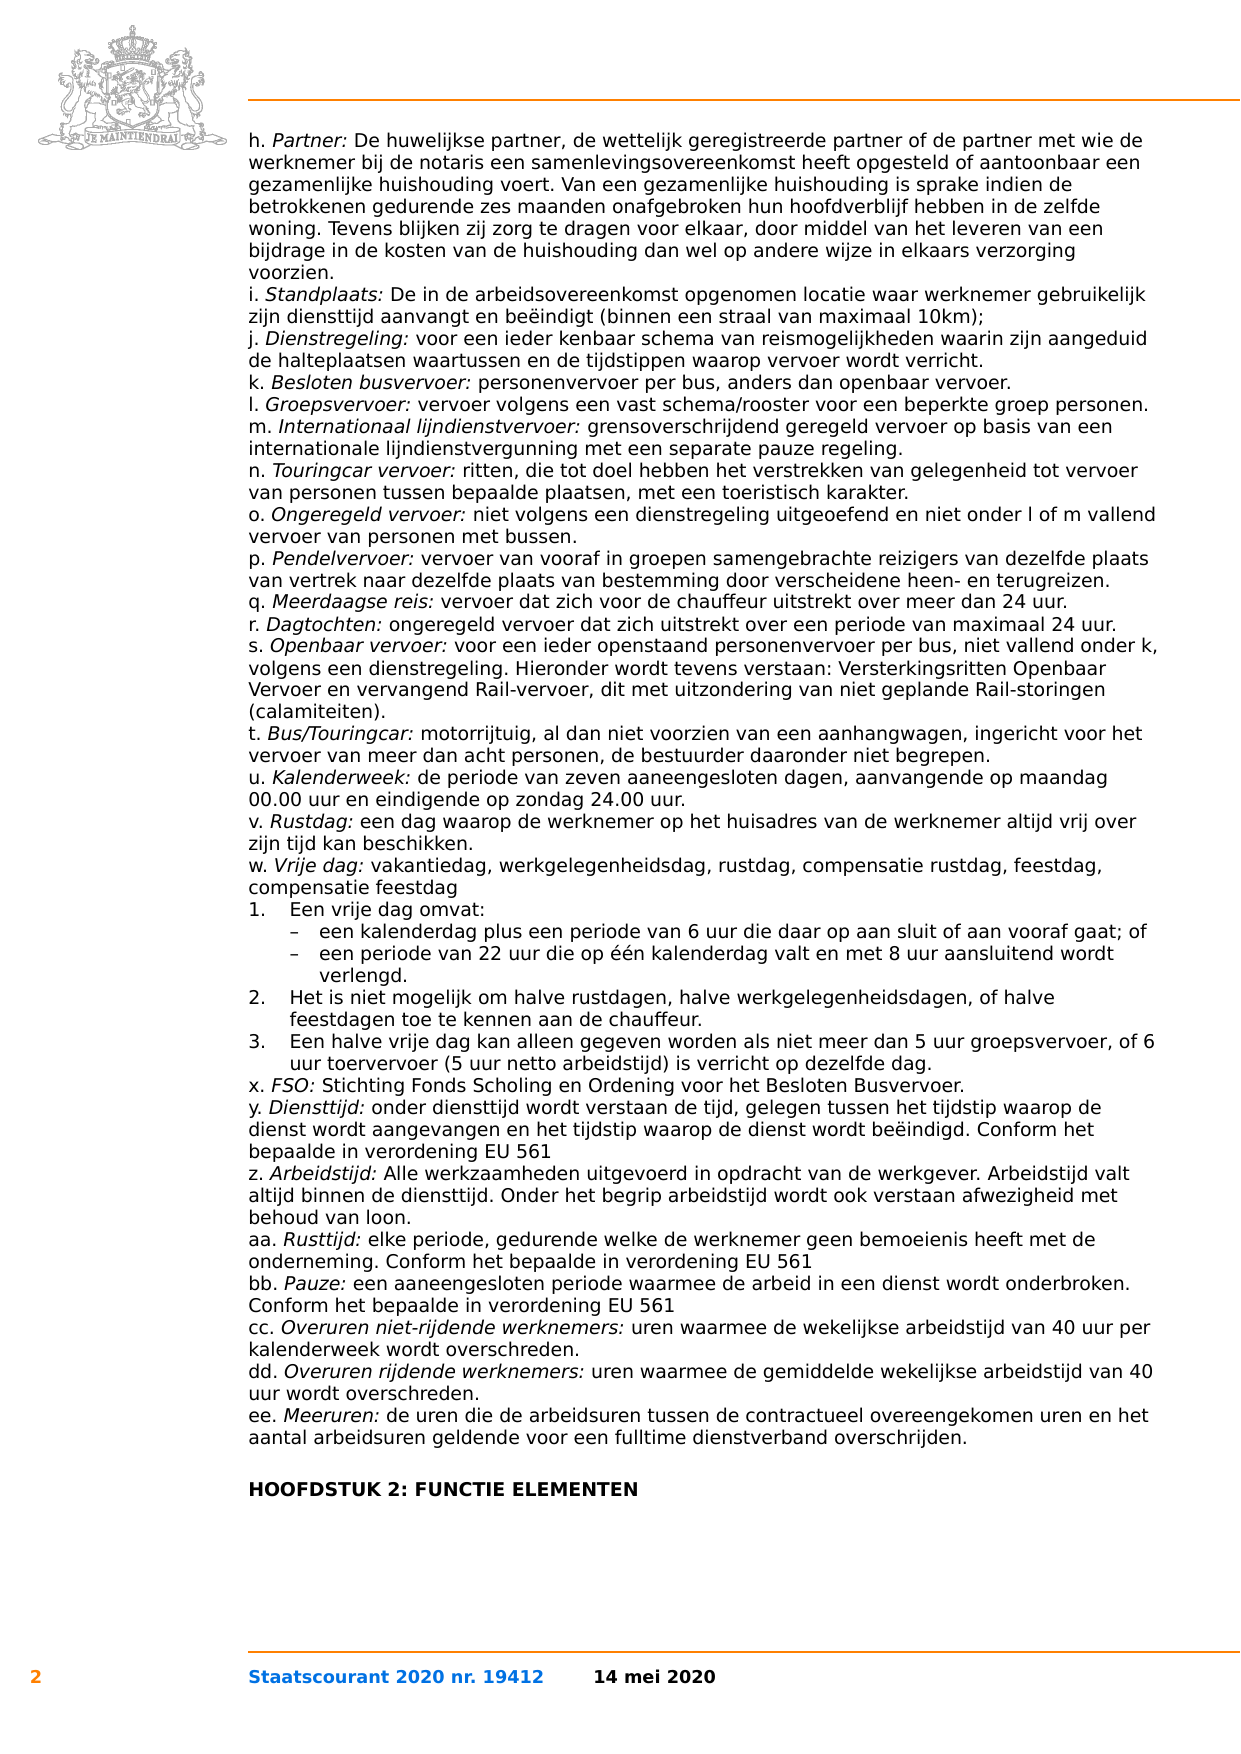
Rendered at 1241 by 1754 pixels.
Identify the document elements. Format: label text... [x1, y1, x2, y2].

text s. Openbaar vervoer: voor een ieder openstaand personenvervoer per bus, niet vallend onder k, volgens een dienstregeling. Hieronder wordt tevens verstaan: Versterkingsritten Openbaar Vervoer en vervangend Rail-vervoer, dit met uitzondering van niet geplande Rail-storingen (calamiteiten). [248, 635, 1163, 723]
text w. Vrije dag: vakantiedag, werkgelegenheidsdag, rustdag, compensatie rustdag, feestdag, compensatie feestdag [248, 855, 1163, 899]
text z. Arbeidstijd: Alle werkzaamheden uitgevoerd in opdracht van de werkgever. Arbeidstijd valt altijd binnen de diensttijd. Onder het begrip arbeidstijd wordt ook verstaan afwezigheid met behoud van loon. [248, 1163, 1163, 1229]
text l. Groepsvervoer: vervoer volgens een vast schema/rooster voor een beperkte groep personen. [248, 394, 1163, 416]
text p. Pendelvervoer: vervoer van vooraf in groepen samengebrachte reizigers van dezelfde plaats van vertrek naar dezelfde plaats van bestemming door verscheidene heen- en terugreizen. [248, 547, 1163, 591]
text aa. Rusttijd: elke periode, gedurende welke de werknemer geen bemoeienis heeft met de onderneming. Conform het bepaalde in verordening EU 561 [248, 1229, 1163, 1273]
text ee. Meeruren: de uren die de arbeidsuren tussen de contractueel overeengekomen uren en het aantal arbeidsuren geldende voor een fulltime dienstverband overschrijden. [248, 1405, 1163, 1449]
text y. Diensttijd: onder diensttijd wordt verstaan de tijd, gelegen tussen het tijdstip waarop de dienst wordt aangevangen en het tijdstip waarop de dienst wordt beëindigd. Conform het bepaalde in verordening EU 561 [248, 1097, 1163, 1163]
text i. Standplaats: De in de arbeidsovereenkomst opgenomen locatie waar werknemer gebruikelijk zijn diensttijd aanvangt en beëindigt (binnen een straal van maximaal 10km); [248, 284, 1163, 328]
text v. Rustdag: een dag waarop de werknemer op het huisadres van de werknemer altijd vrij over zijn tijd kan beschikken. [248, 811, 1163, 855]
text u. Kalenderweek: de periode van zeven aaneengesloten dagen, aanvangende op maandag 00.00 uur en eindigende op zondag 24.00 uur. [248, 767, 1163, 811]
text n. Touringcar vervoer: ritten, die tot doel hebben het verstrekken van gelegenheid tot vervoer van personen tussen bepaalde plaatsen, met een toeristisch karakter. [248, 459, 1163, 503]
text t. Bus/Touringcar: motorrijtuig, al dan niet voorzien van een aanhangwagen, ingericht voor het vervoer van meer dan acht personen, de bestuurder daaronder niet begrepen. [248, 723, 1163, 767]
text – een kalenderdag plus een periode van 6 uur die daar op aan sluit of aan vooraf gaat; of [289, 921, 1163, 943]
text x. FSO: Stichting Fonds Scholing en Ordening voor het Besloten Busvervoer. [248, 1075, 1163, 1097]
text 3. Een halve vrije dag kan alleen gegeven worden als niet meer dan 5 uur groepsvervoer, of 6 uur toervervoer (5 uur netto arbeidstijd) is verricht op dezelfde dag. [248, 1031, 1163, 1075]
picture [38, 25, 227, 150]
text o. Ongeregeld vervoer: niet volgens een dienstregeling uitgeoefend en niet onder l of m vallend vervoer van personen met bussen. [248, 503, 1163, 547]
text h. Partner: De huwelijkse partner, de wettelijk geregistreerde partner of de partner met wie de werknemer bij de notaris een samenlevingsovereenkomst heeft opgesteld of aantoonbaar een gezamenlijke huishouding voert. Van een gezamenlijke huishouding is sprake indien de betrokkenen gedurende zes maanden onafgebroken hun hoofdverblijf hebben in de zelfde woning. Tevens blijken zij zorg te dragen voor elkaar, door middel van het leveren van een bijdrage in de kosten van de huishouding dan wel op andere wijze in elkaars verzorging voorzien. [248, 130, 1163, 284]
text 2. Het is niet mogelijk om halve rustdagen, halve werkgelegenheidsdagen, of halve feestdagen toe te kennen aan de chauffeur. [248, 987, 1163, 1031]
text cc. Overuren niet-rijdende werknemers: uren waarmee de wekelijkse arbeidstijd van 40 uur per kalenderweek wordt overschreden. [248, 1317, 1163, 1361]
text j. Dienstregeling: voor een ieder kenbaar schema van reismogelijkheden waarin zijn aangeduid de halteplaatsen waartussen en de tijdstippen waarop vervoer wordt verricht. [248, 328, 1163, 372]
text 1. Een vrije dag omvat: [248, 899, 1163, 921]
text – een periode van 22 uur die op één kalenderdag valt en met 8 uur aansluitend wordt verlengd. [289, 943, 1163, 987]
text bb. Pauze: een aaneengesloten periode waarmee de arbeid in een dienst wordt onderbroken. Conform het bepaalde in verordening EU 561 [248, 1273, 1163, 1317]
text k. Besloten busvervoer: personenvervoer per bus, anders dan openbaar vervoer. [248, 372, 1163, 394]
text m. Internationaal lijndienstvervoer: grensoverschrijdend geregeld vervoer op basis van een internationale lijndienstvergunning met een separate pauze regeling. [248, 416, 1163, 459]
text q. Meerdaagse reis: vervoer dat zich voor de chauffeur uitstrekt over meer dan 24 uur. [248, 591, 1163, 613]
subtitle HOOFDSTUK 2: FUNCTIE ELEMENTEN [248, 1479, 1163, 1501]
text dd. Overuren rijdende werknemers: uren waarmee de gemiddelde wekelijkse arbeidstijd van 40 uur wordt overschreden. [248, 1361, 1163, 1405]
text r. Dagtochten: ongeregeld vervoer dat zich uitstrekt over een periode van maximaal 24 uur. [248, 613, 1163, 635]
